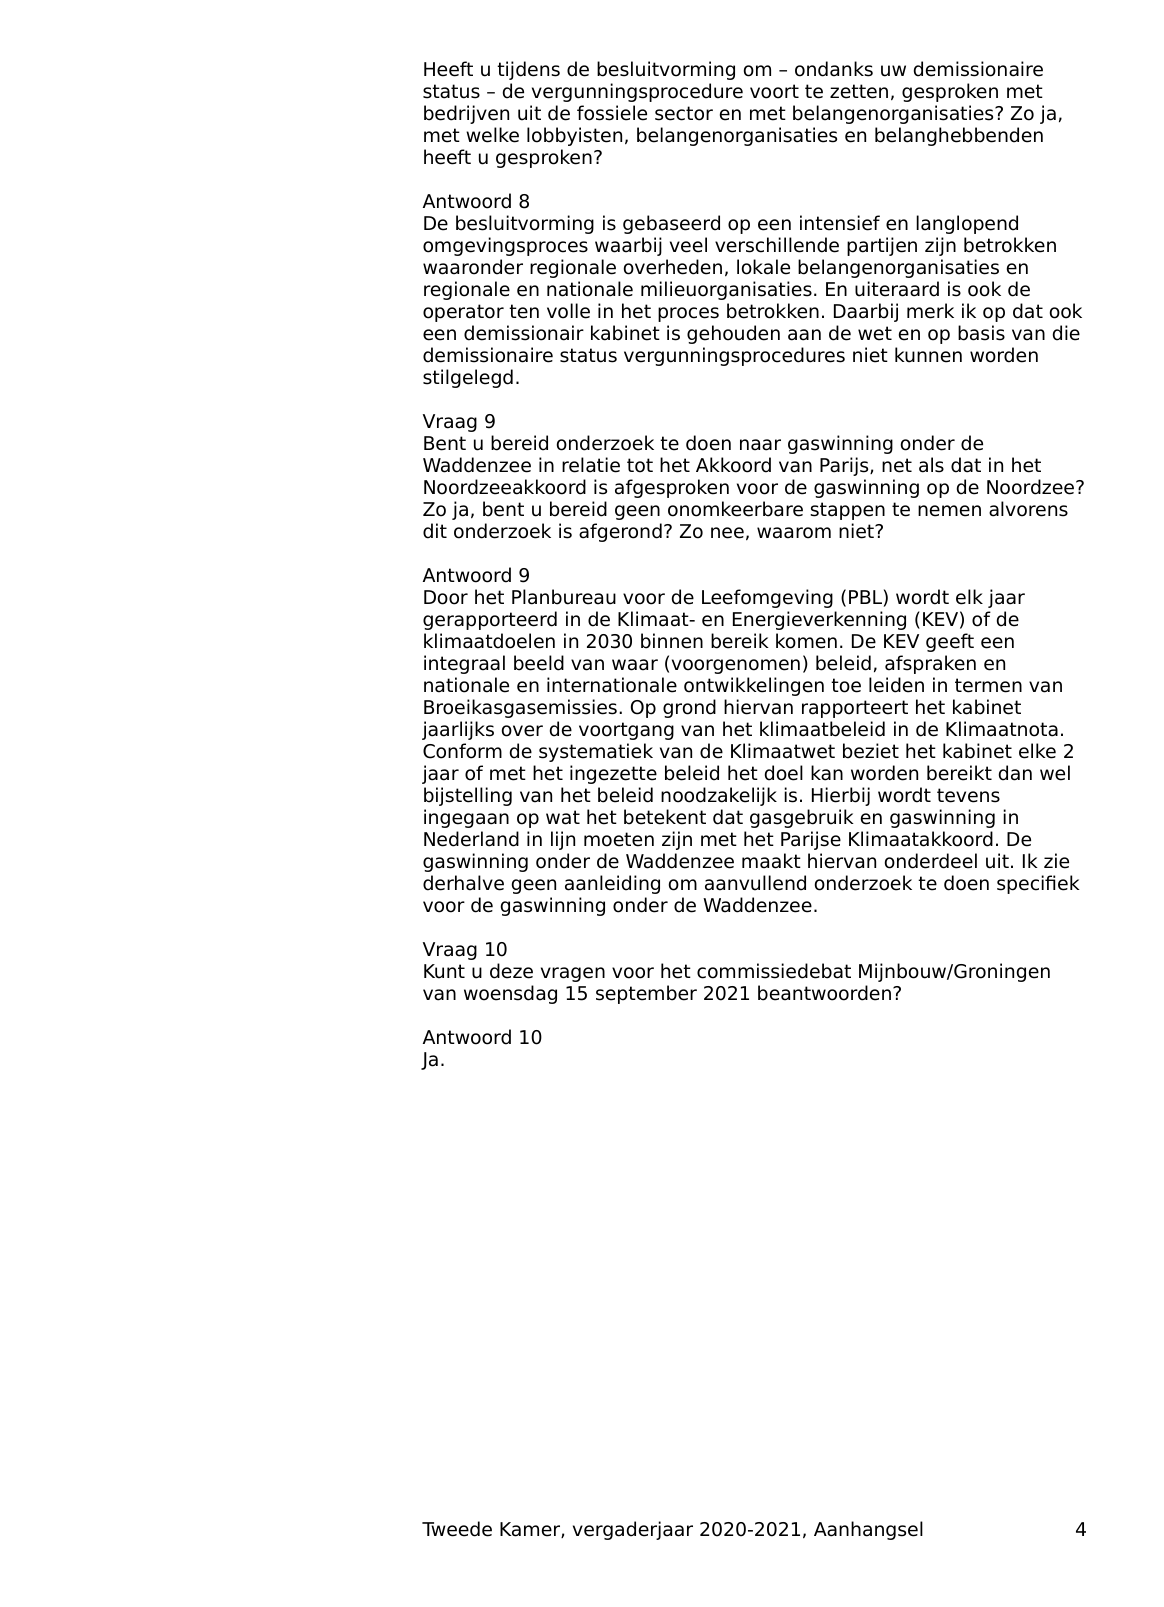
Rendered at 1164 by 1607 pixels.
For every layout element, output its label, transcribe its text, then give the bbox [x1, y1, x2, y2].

text Antwoord 9 [422, 565, 1087, 587]
text Heeft u tijdens de besluitvorming om – ondanks uw demissionaire status – de vergunningsprocedure voort te zetten, gesproken met bedrijven uit de fossiele sector en met belangenorganisaties? Zo ja, met welke lobbyisten, belangenorganisaties en belanghebbenden heeft u gesproken? [422, 59, 1087, 169]
text Antwoord 8 [422, 191, 1087, 213]
text Bent u bereid onderzoek te doen naar gaswinning onder de Waddenzee in relatie tot het Akkoord van Parijs, net als dat in het Noordzeeakkoord is afgesproken voor de gaswinning op de Noordzee? Zo ja, bent u bereid geen onomkeerbare stappen te nemen alvorens dit onderzoek is afgerond? Zo nee, waarom niet? [422, 433, 1087, 543]
text De besluitvorming is gebaseerd op een intensief en langlopend omgevingsproces waarbij veel verschillende partijen zijn betrokken waaronder regionale overheden, lokale belangenorganisaties en regionale en nationale milieuorganisaties. En uiteraard is ook de operator ten volle in het proces betrokken. Daarbij merk ik op dat ook een demissionair kabinet is gehouden aan de wet en op basis van die demissionaire status vergunningsprocedures niet kunnen worden stilgelegd. [422, 213, 1087, 389]
text Antwoord 10 [422, 1027, 1087, 1049]
text Vraag 9 [422, 411, 1087, 433]
text Ja. [422, 1049, 1087, 1071]
text Vraag 10 [422, 939, 1087, 961]
text Door het Planbureau voor de Leefomgeving (PBL) wordt elk jaar gerapporteerd in de Klimaat- en Energieverkenning (KEV) of de klimaatdoelen in 2030 binnen bereik komen. De KEV geeft een integraal beeld van waar (voorgenomen) beleid, afspraken en nationale en internationale ontwikkelingen toe leiden in termen van Broeikasgasemissies. Op grond hiervan rapporteert het kabinet jaarlijks over de voortgang van het klimaatbeleid in de Klimaatnota. Conform de systematiek van de Klimaatwet beziet het kabinet elke 2 jaar of met het ingezette beleid het doel kan worden bereikt dan wel bijstelling van het beleid noodzakelijk is. Hierbij wordt tevens ingegaan op wat het betekent dat gasgebruik en gaswinning in Nederland in lijn moeten zijn met het Parijse Klimaatakkoord. De gaswinning onder de Waddenzee maakt hiervan onderdeel uit. Ik zie derhalve geen aanleiding om aanvullend onderzoek te doen specifiek voor de gaswinning onder de Waddenzee. [422, 587, 1087, 917]
text Kunt u deze vragen voor het commissiedebat Mijnbouw/Groningen van woensdag 15 september 2021 beantwoorden? [422, 961, 1087, 1005]
